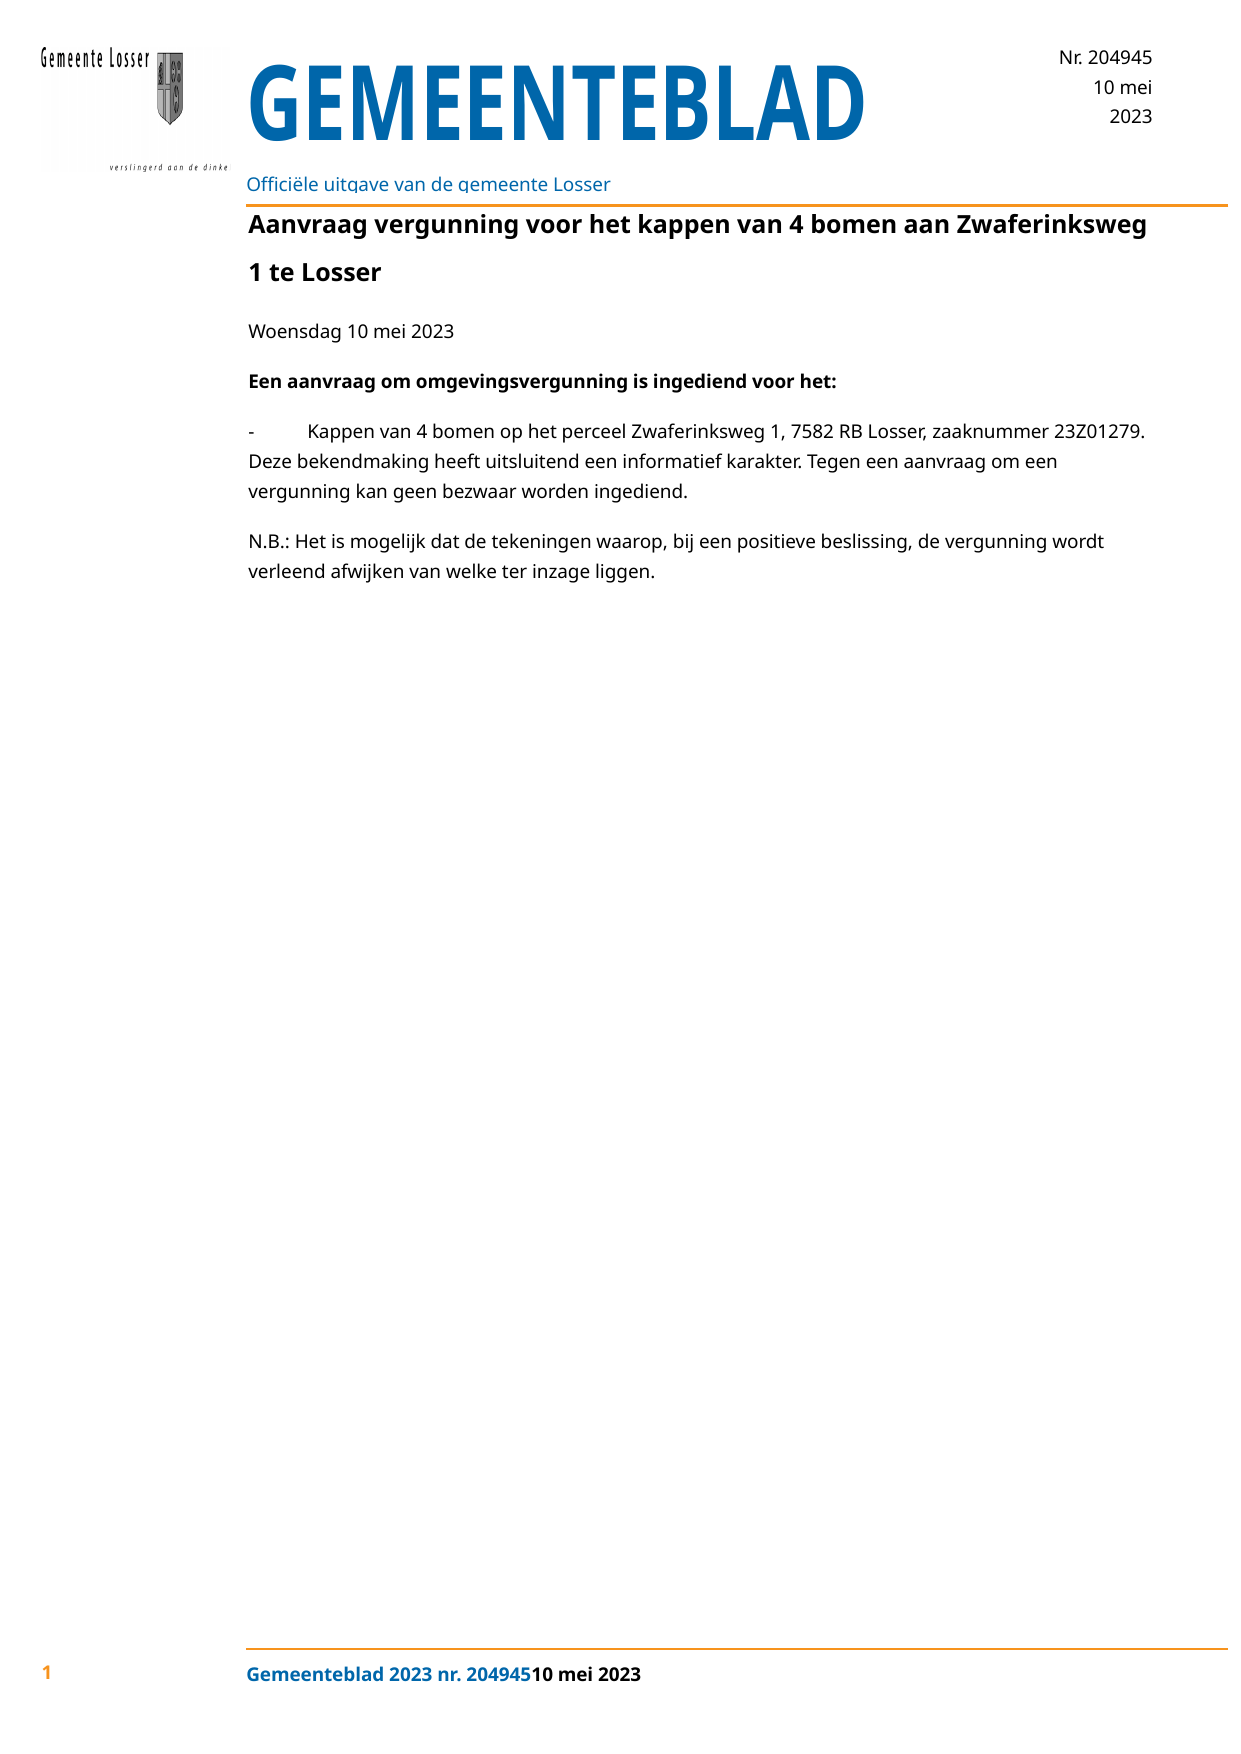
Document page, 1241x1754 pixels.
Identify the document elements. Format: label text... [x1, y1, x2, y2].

text Een aanvraag om omgevingsvergunning is ingediend voor het: [248, 368, 1152, 394]
text Deze bekendmaking heeft uitsluitend een informatief karakter. Tegen een aanvraag om een vergunning kan geen bezwaar worden ingediend. [248, 448, 1152, 504]
picture [41, 47, 231, 172]
text Aanvraag vergunning voor het kappen van 4 bomen aan Zwaferinksweg 1 te Losser [248, 207, 1152, 288]
text N.B.: Het is mogelijk dat de tekeningen waarop, bij een positieve beslissing, de vergunning wordt verleend afwijken van welke ter inzage liggen. [248, 528, 1152, 584]
text Woensdag 10 mei 2023 [248, 318, 1152, 344]
list Kappen van 4 bomen op het perceel Zwaferinksweg 1, 7582 RB Losser, zaaknummer 23Z01279. [248, 419, 1152, 444]
